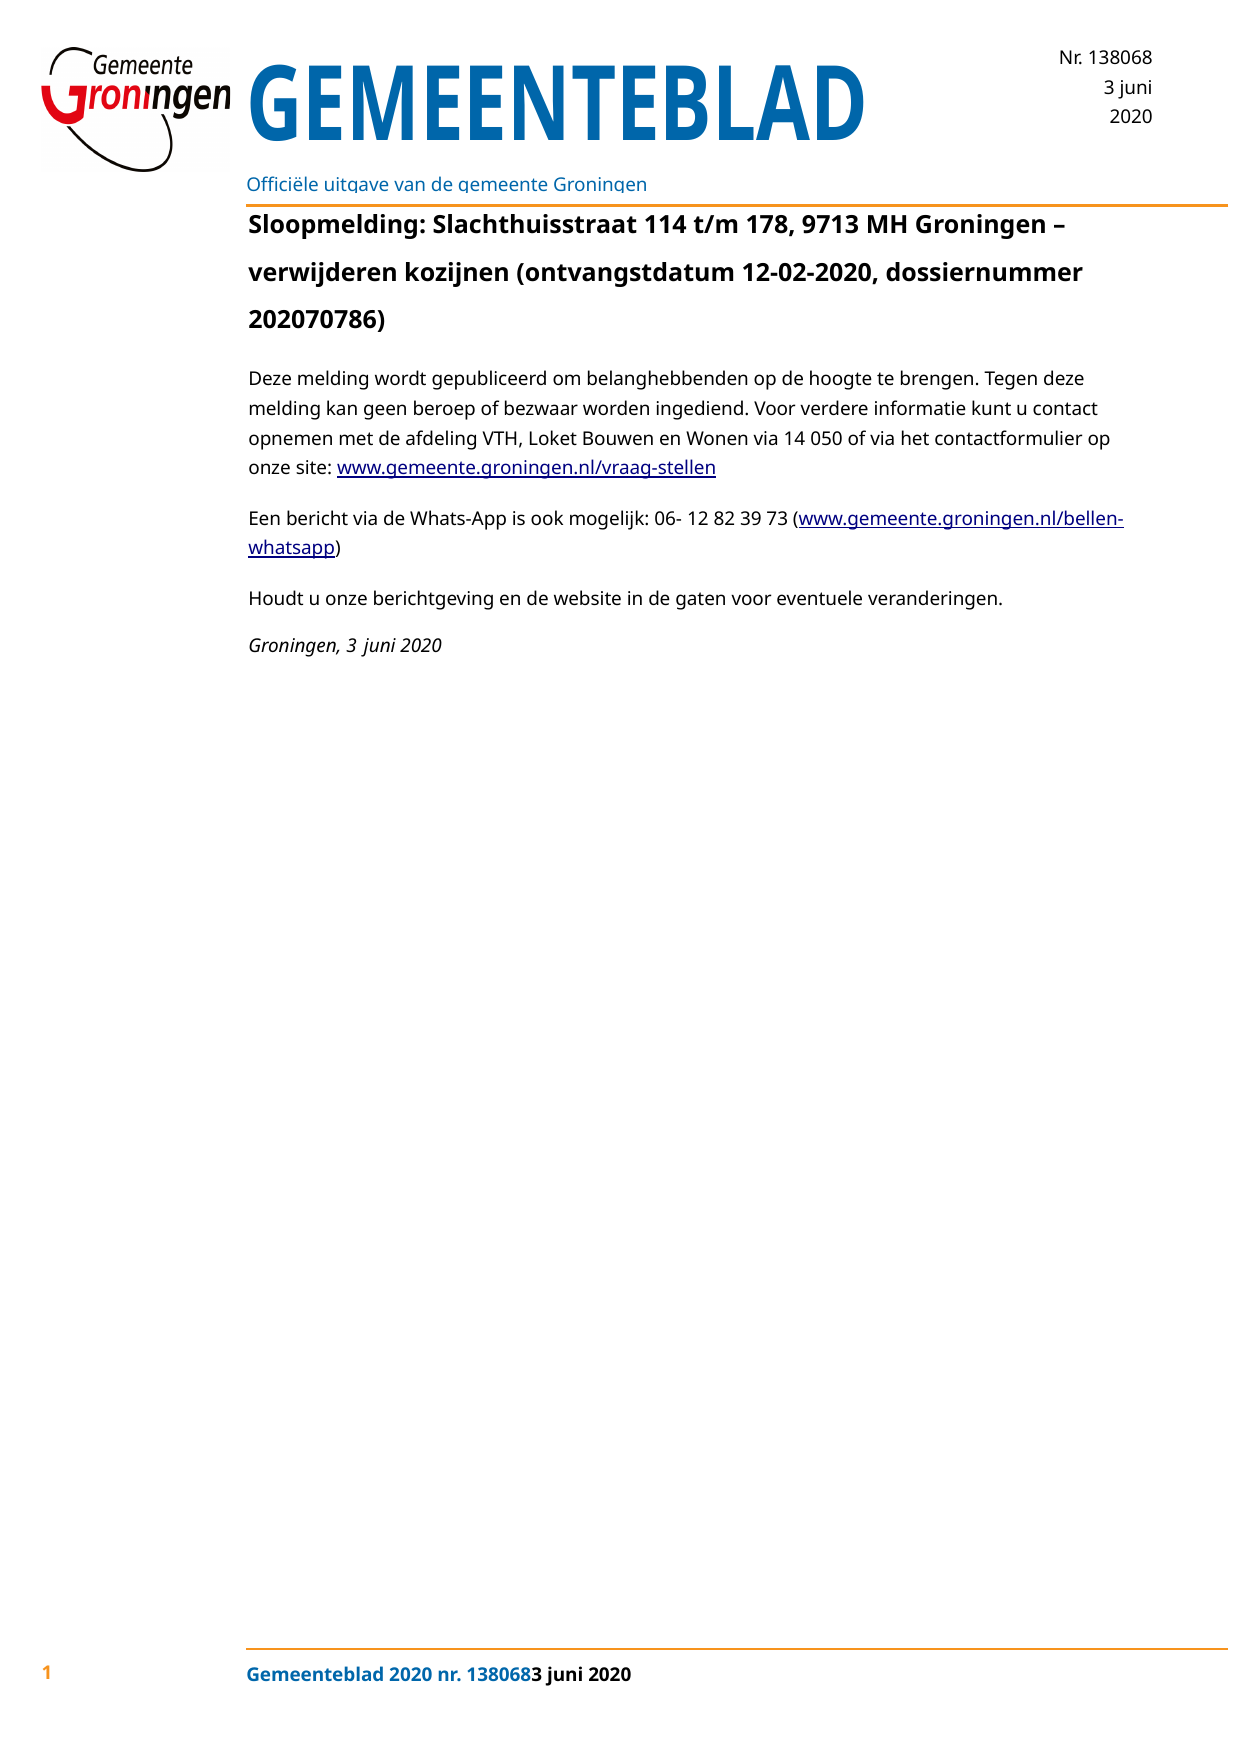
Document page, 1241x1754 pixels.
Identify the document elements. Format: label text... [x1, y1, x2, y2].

text Deze melding wordt gepubliceerd om belanghebbenden op de hoogte te brengen. Tegen deze melding kan geen beroep of bezwaar worden ingediend. Voor verdere informatie kunt u contact opnemen met de afdeling VTH, Loket Bouwen en Wonen via 14 050 of via het contactformulier op onze site: www.gemeente.groningen.nl/vraag-stellen [248, 366, 1152, 480]
text Een bericht via de Whats-App is ook mogelijk: 06- 12 82 39 73 (www.gemeente.groningen.nl/bellen-whatsapp) [248, 505, 1152, 560]
text Houdt u onze berichtgeving en de website in de gaten voor eventuele veranderingen. [248, 585, 1152, 610]
text Groningen, 3 juni 2020 [248, 632, 1152, 658]
picture [41, 47, 231, 172]
text Sloopmelding: Slachthuisstraat 114 t/m 178, 9713 MH Groningen – verwijderen kozijnen (ontvangstdatum 12-02-2020, dossiernummer 202070786) [248, 207, 1152, 336]
